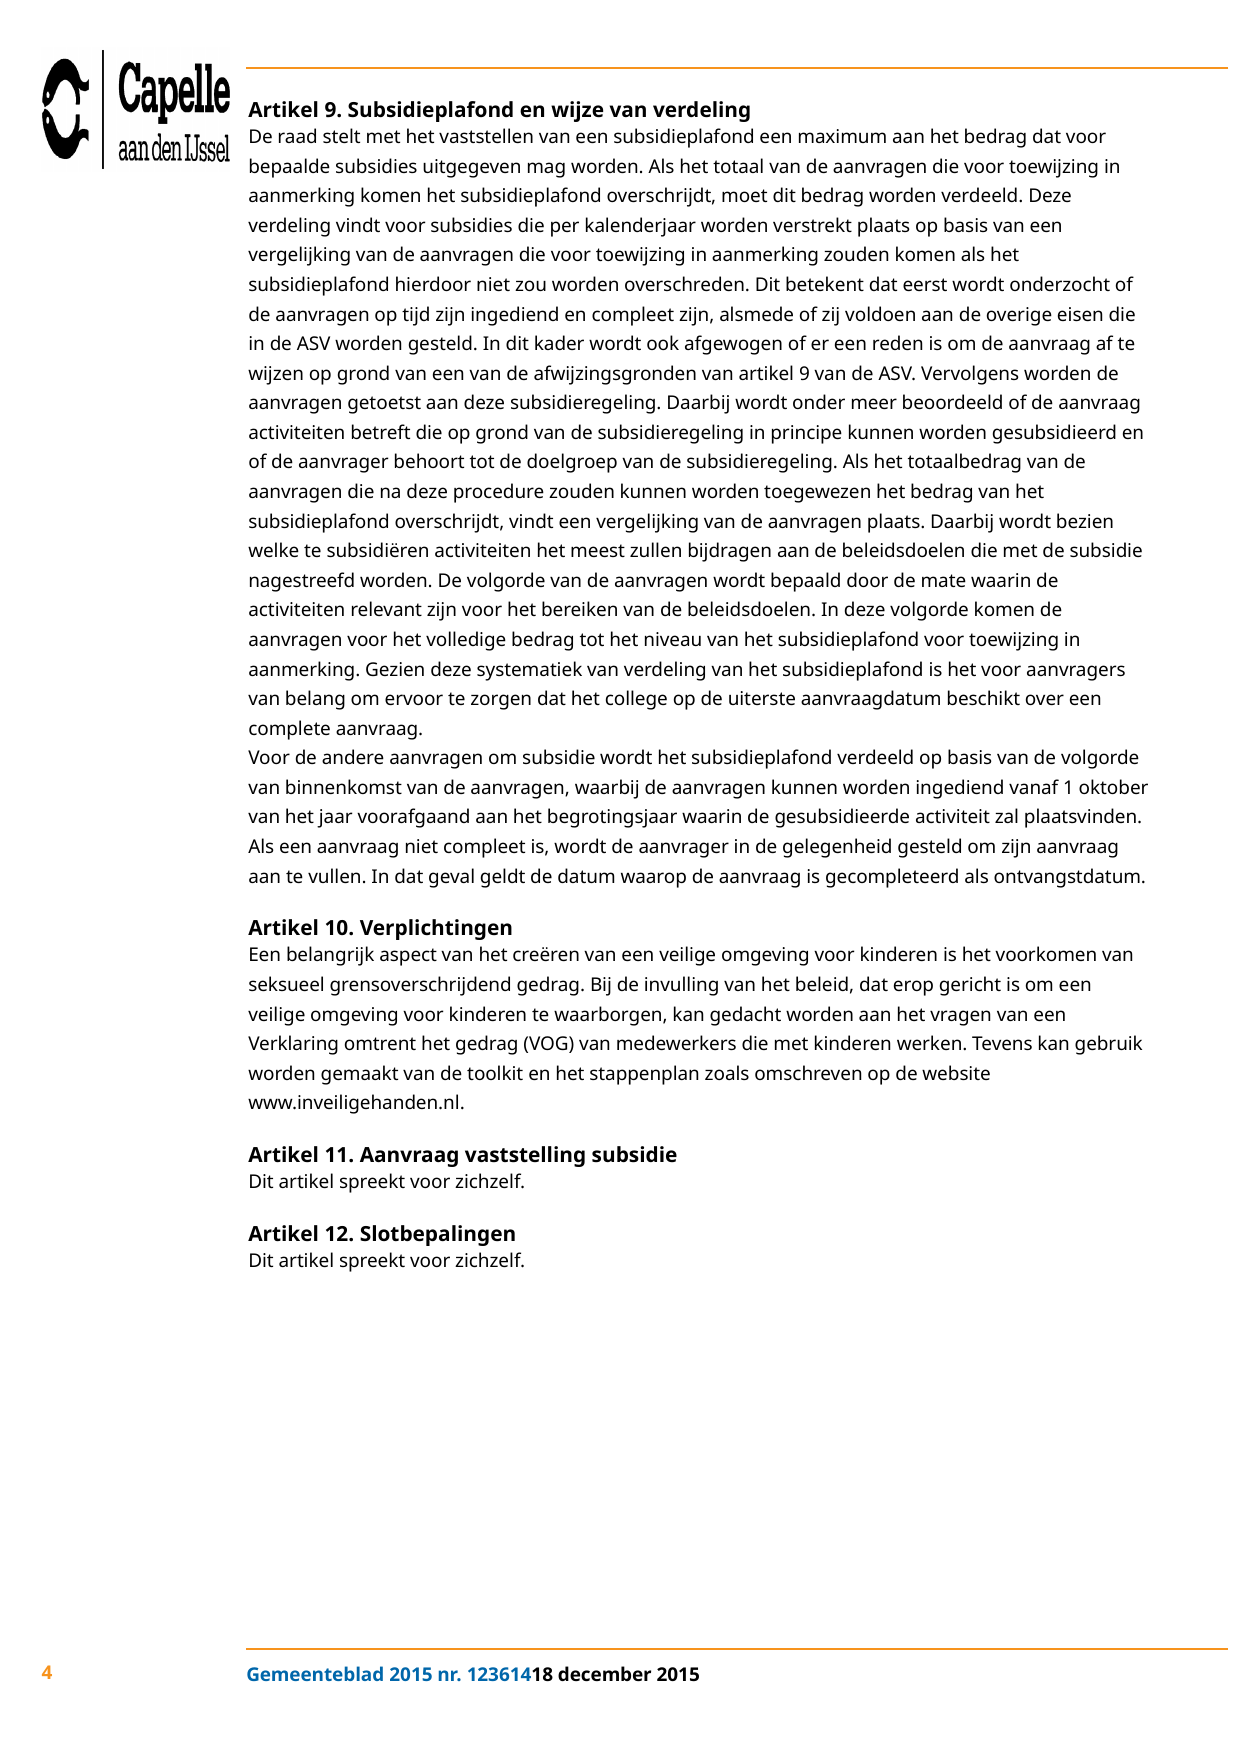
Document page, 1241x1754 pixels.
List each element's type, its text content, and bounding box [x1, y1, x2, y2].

text Dit artikel spreekt voor zichzelf. [248, 1168, 1152, 1194]
picture [41, 47, 231, 172]
text De raad stelt met het vaststellen van een subsidieplafond een maximum aan het bedrag dat voor bepaalde subsidies uitgegeven mag worden. Als het totaal van de aanvragen die voor toewijzing in aanmerking komen het subsidieplafond overschrijdt, moet dit bedrag worden verdeeld. Deze verdeling vindt voor subsidies die per kalenderjaar worden verstrekt plaats op basis van een vergelijking van de aanvragen die voor toewijzing in aanmerking zouden komen als het subsidieplafond hierdoor niet zou worden overschreden. Dit betekent dat eerst wordt onderzocht of de aanvragen op tijd zijn ingediend en compleet zijn, alsmede of zij voldoen aan de overige eisen die in de ASV worden gesteld. In dit kader wordt ook afgewogen of er een reden is om de aanvraag af te wijzen op grond van een van de afwijzingsgronden van artikel 9 van de ASV. Vervolgens worden de aanvragen getoetst aan deze subsidieregeling. Daarbij wordt onder meer beoordeeld of de aanvraag activiteiten betreft die op grond van de subsidieregeling in principe kunnen worden gesubsidieerd en of de aanvrager behoort tot de doelgroep van de subsidieregeling. Als het totaalbedrag van de aanvragen die na deze procedure zouden kunnen worden toegewezen het bedrag van het subsidieplafond overschrijdt, vindt een vergelijking van de aanvragen plaats. Daarbij wordt bezien welke te subsidiëren activiteiten het meest zullen bijdragen aan de beleidsdoelen die met de subsidie nagestreefd worden. De volgorde van de aanvragen wordt bepaald door de mate waarin de activiteiten relevant zijn voor het bereiken van de beleidsdoelen. In deze volgorde komen de aanvragen voor het volledige bedrag tot het niveau van het subsidieplafond voor toewijzing in aanmerking. Gezien deze systematiek van verdeling van het subsidieplafond is het voor aanvragers van belang om ervoor te zorgen dat het college op de uiterste aanvraagdatum beschikt over een complete aanvraag. [248, 123, 1152, 741]
text Artikel 9. Subsidieplafond en wijze van verdeling [248, 95, 1152, 123]
text Dit artikel spreekt voor zichzelf. [248, 1247, 1152, 1273]
text Artikel 12. Slotbepalingen [248, 1219, 1152, 1247]
text Een belangrijk aspect van het creëren van een veilige omgeving voor kinderen is het voorkomen van seksueel grensoverschrijdend gedrag. Bij de invulling van het beleid, dat erop gericht is om een veilige omgeving voor kinderen te waarborgen, kan gedacht worden aan het vragen van een Verklaring omtrent het gedrag (VOG) van medewerkers die met kinderen werken. Tevens kan gebruik worden gemaakt van de toolkit en het stappenplan zoals omschreven op de website www.inveiligehanden.nl. [248, 942, 1152, 1115]
text Artikel 10. Verplichtingen [248, 913, 1152, 942]
text Artikel 11. Aanvraag vaststelling subsidie [248, 1140, 1152, 1168]
text Voor de andere aanvragen om subsidie wordt het subsidieplafond verdeeld op basis van de volgorde van binnenkomst van de aanvragen, waarbij de aanvragen kunnen worden ingediend vanaf 1 oktober van het jaar voorafgaand aan het begrotingsjaar waarin de gesubsidieerde activiteit zal plaatsvinden. Als een aanvraag niet compleet is, wordt de aanvrager in de gelegenheid gesteld om zijn aanvraag aan te vullen. In dat geval geldt de datum waarop de aanvraag is gecompleteerd als ontvangstdatum. [248, 744, 1152, 888]
